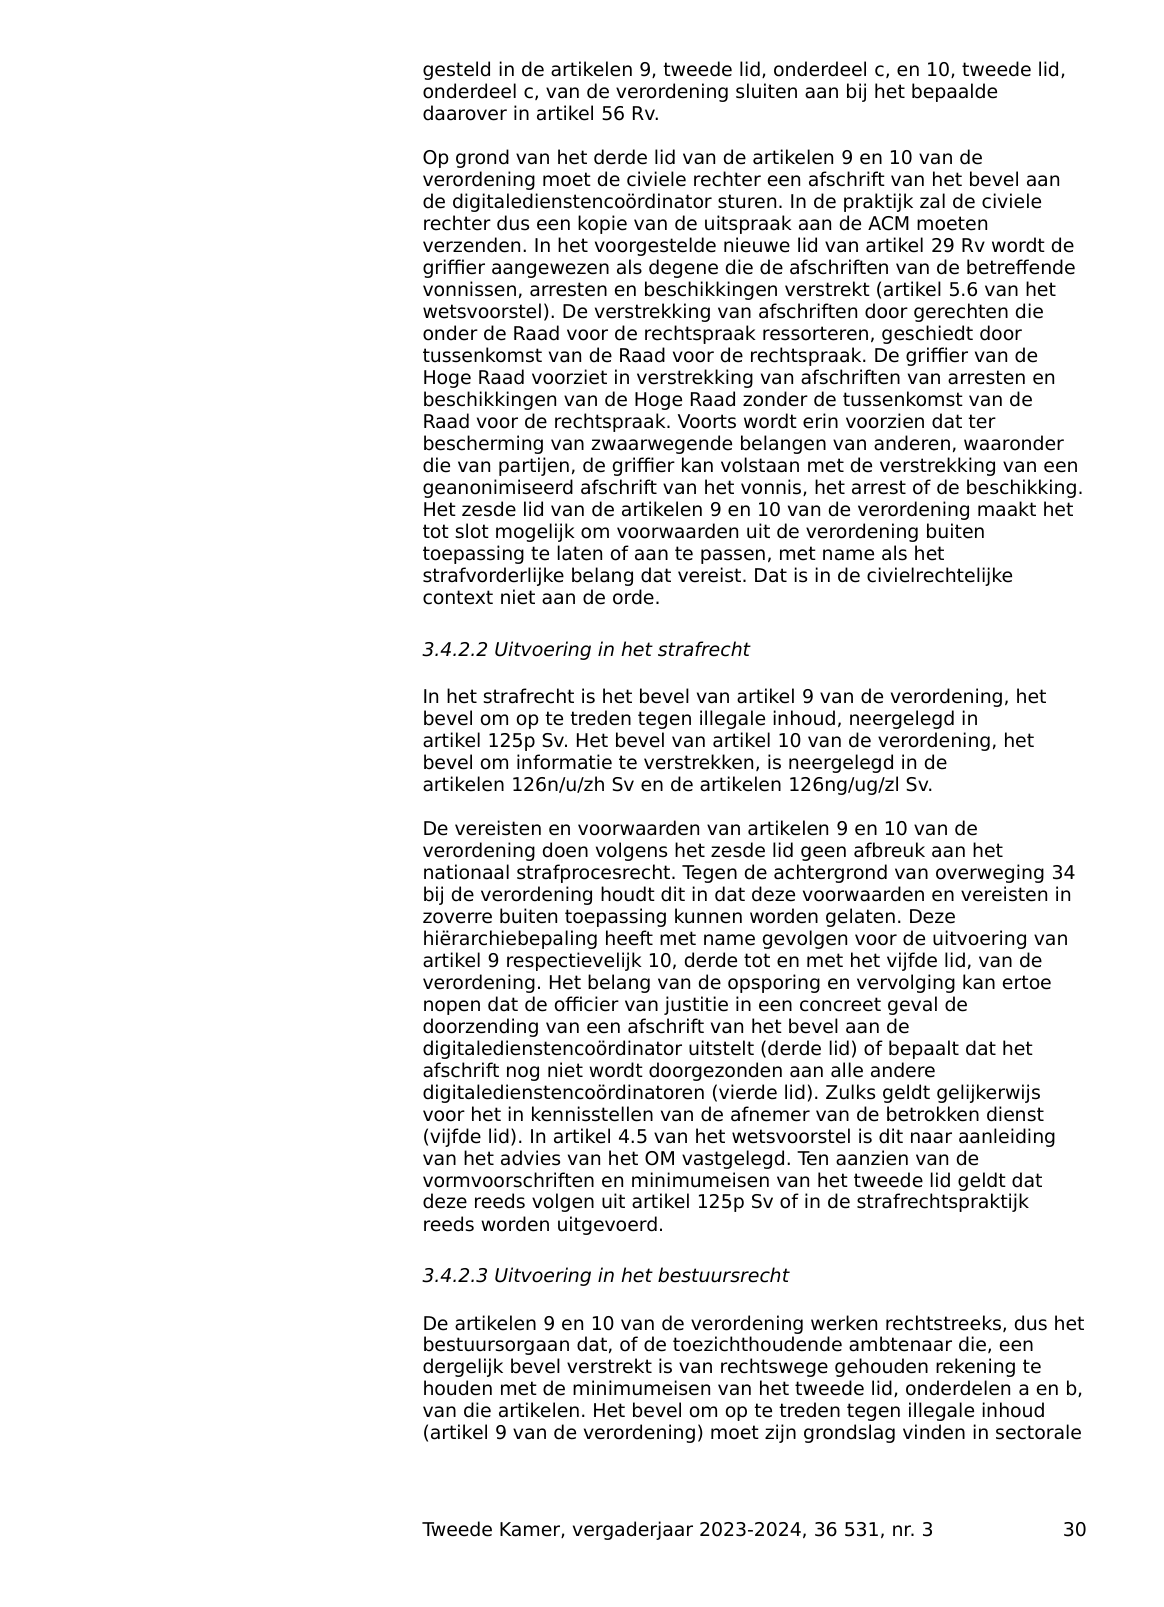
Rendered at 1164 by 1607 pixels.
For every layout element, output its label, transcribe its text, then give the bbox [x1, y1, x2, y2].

text In het strafrecht is het bevel van artikel 9 van de verordening, het bevel om op te treden tegen illegale inhoud, neergelegd in artikel 125p Sv. Het bevel van artikel 10 van de verordening, het bevel om informatie te verstrekken, is neergelegd in de artikelen 126n/u/zh Sv en de artikelen 126ng/ug/zl Sv. [422, 686, 1087, 796]
text gesteld in de artikelen 9, tweede lid, onderdeel c, en 10, tweede lid, onderdeel c, van de verordening sluiten aan bij het bepaalde daarover in artikel 56 Rv. [422, 59, 1087, 125]
subtitle 3.4.2.3 Uitvoering in het bestuursrecht [422, 1265, 1087, 1287]
text De vereisten en voorwaarden van artikelen 9 en 10 van de verordening doen volgens het zesde lid geen afbreuk aan het nationaal strafprocesrecht. Tegen de achtergrond van overweging 34 bij de verordening houdt dit in dat deze voorwaarden en vereisten in zoverre buiten toepassing kunnen worden gelaten. Deze hiërarchiebepaling heeft met name gevolgen voor de uitvoering van artikel 9 respectievelijk 10, derde tot en met het vijfde lid, van de verordening. Het belang van de opsporing en vervolging kan ertoe nopen dat de officier van justitie in een concreet geval de doorzending van een afschrift van het bevel aan de digitaledienstencoördinator uitstelt (derde lid) of bepaalt dat het afschrift nog niet wordt doorgezonden aan alle andere digitaledienstencoördinatoren (vierde lid). Zulks geldt gelijkerwijs voor het in kennisstellen van de afnemer van de betrokken dienst (vijfde lid). In artikel 4.5 van het wetsvoorstel is dit naar aanleiding van het advies van het OM vastgelegd. Ten aanzien van de vormvoorschriften en minimumeisen van het tweede lid geldt dat deze reeds volgen uit artikel 125p Sv of in de strafrechtspraktijk reeds worden uitgevoerd. [422, 818, 1087, 1235]
text De artikelen 9 en 10 van de verordening werken rechtstreeks, dus het bestuursorgaan dat, of de toezichthoudende ambtenaar die, een dergelijk bevel verstrekt is van rechtswege gehouden rekening te houden met de minimumeisen van het tweede lid, onderdelen a en b, van die artikelen. Het bevel om op te treden tegen illegale inhoud (artikel 9 van de verordening) moet zijn grondslag vinden in sectorale [422, 1312, 1087, 1444]
subtitle 3.4.2.2 Uitvoering in het strafrecht [422, 639, 1087, 661]
text Op grond van het derde lid van de artikelen 9 en 10 van de verordening moet de civiele rechter een afschrift van het bevel aan de digitaledienstencoördinator sturen. In de praktijk zal de civiele rechter dus een kopie van de uitspraak aan de ACM moeten verzenden. In het voorgestelde nieuwe lid van artikel 29 Rv wordt de griffier aangewezen als degene die de afschriften van de betreffende vonnissen, arresten en beschikkingen verstrekt (artikel 5.6 van het wetsvoorstel). De verstrekking van afschriften door gerechten die onder de Raad voor de rechtspraak ressorteren, geschiedt door tussenkomst van de Raad voor de rechtspraak. De griffier van de Hoge Raad voorziet in verstrekking van afschriften van arresten en beschikkingen van de Hoge Raad zonder de tussenkomst van de Raad voor de rechtspraak. Voorts wordt erin voorzien dat ter bescherming van zwaarwegende belangen van anderen, waaronder die van partijen, de griffier kan volstaan met de verstrekking van een geanonimiseerd afschrift van het vonnis, het arrest of de beschikking. Het zesde lid van de artikelen 9 en 10 van de verordening maakt het tot slot mogelijk om voorwaarden uit de verordening buiten toepassing te laten of aan te passen, met name als het strafvorderlijke belang dat vereist. Dat is in de civielrechtelijke context niet aan de orde. [422, 147, 1087, 609]
